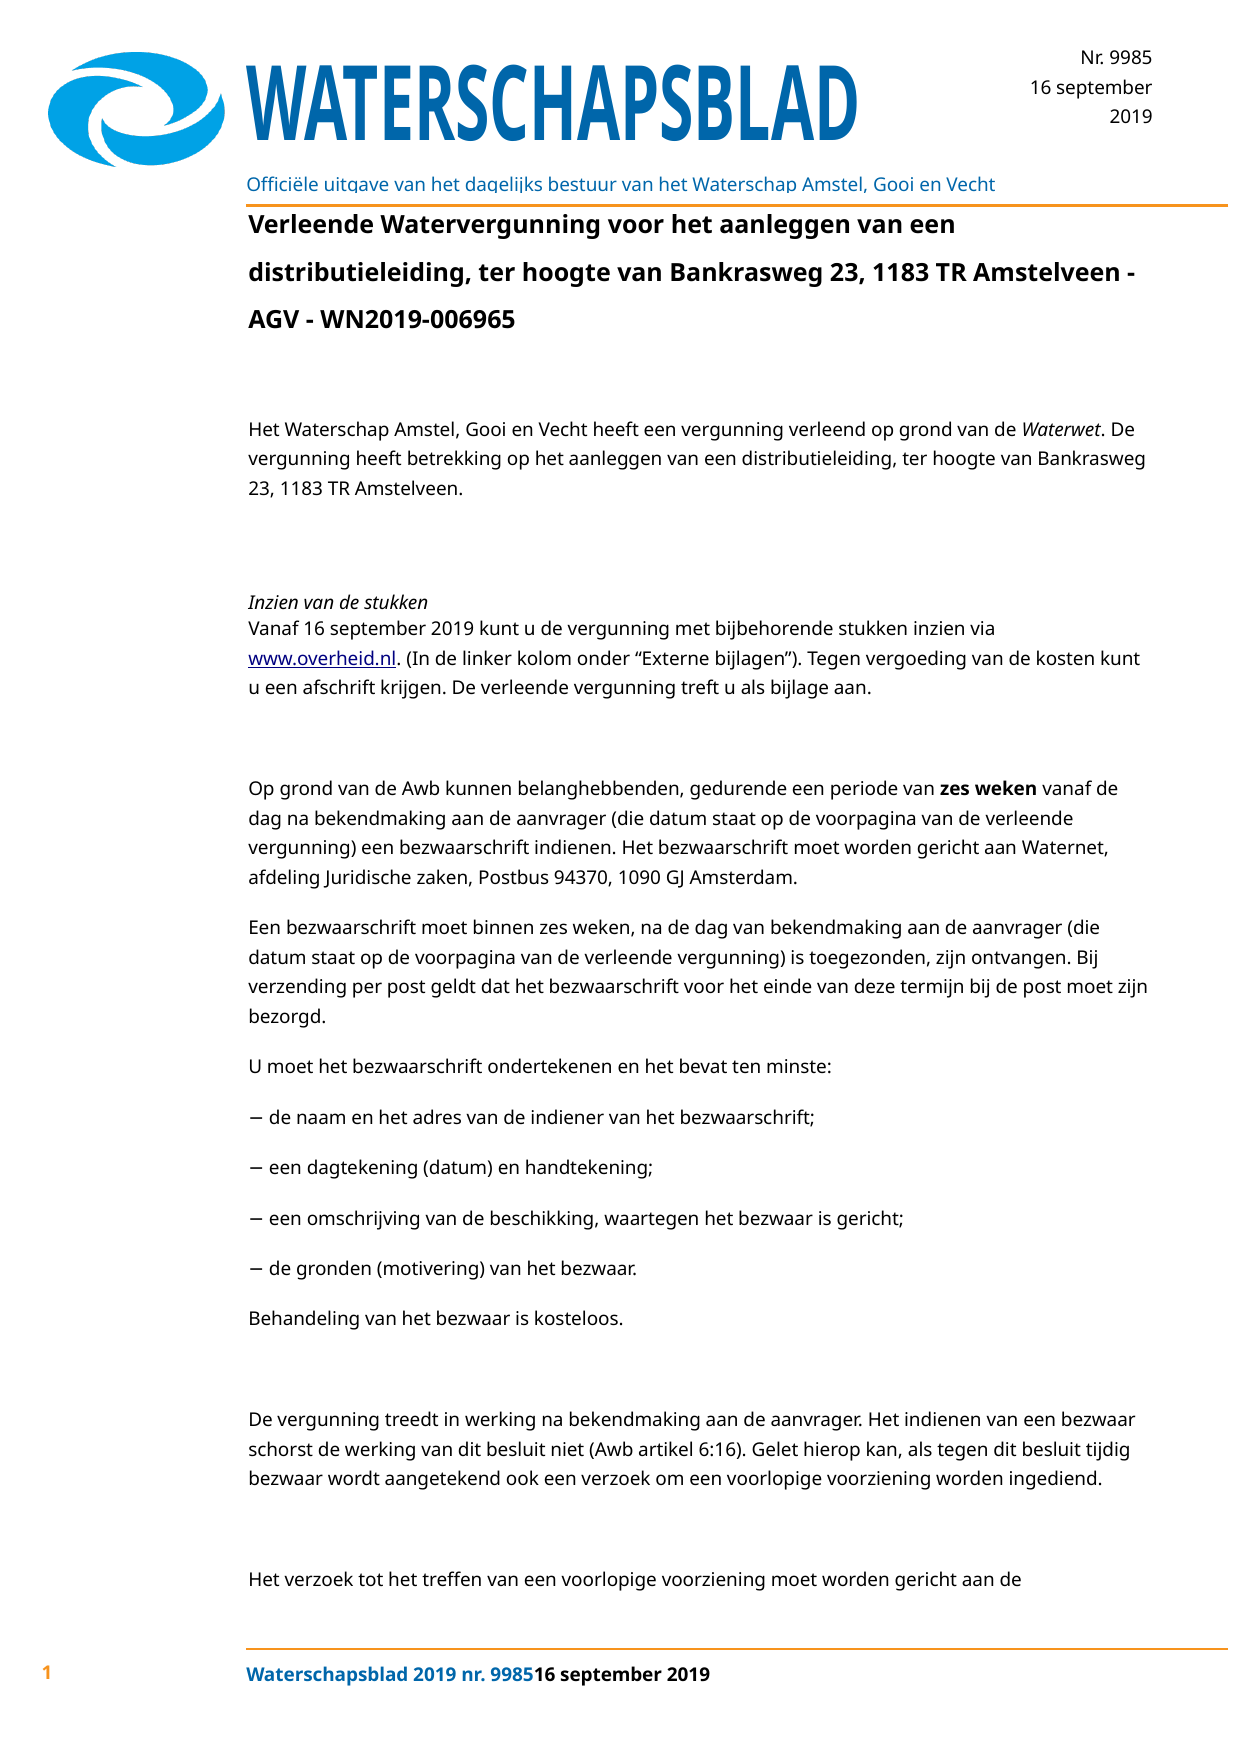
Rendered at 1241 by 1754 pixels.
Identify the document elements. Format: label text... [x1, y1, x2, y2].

text Een bezwaarschrift moet binnen zes weken, na de dag van bekendmaking aan de aanvrager (die datum staat op de voorpagina van de verleende vergunning) is toegezonden, zijn ontvangen. Bij verzending per post geldt dat het bezwaarschrift voor het einde van deze termijn bij de post moet zijn bezorgd. [248, 914, 1152, 1029]
text − een dagtekening (datum) en handtekening; [248, 1154, 1152, 1180]
text Op grond van de Awb kunnen belanghebbenden, gedurende een periode van zes weken vanaf de dag na bekendmaking aan de aanvrager (die datum staat op de voorpagina van de verleende vergunning) een bezwaarschrift indienen. Het bezwaarschrift moet worden gericht aan Waternet, afdeling Juridische zaken, Postbus 94370, 1090 GJ Amsterdam. [248, 775, 1152, 890]
text Verleende Watervergunning voor het aanleggen van een distributieleiding, ter hoogte van Bankrasweg 23, 1183 TR Amstelveen - AGV - WN2019-006965 [248, 207, 1152, 336]
text U moet het bezwaarschrift ondertekenen en het bevat ten minste: [248, 1053, 1152, 1079]
picture [41, 47, 231, 172]
text Het Waterschap Amstel, Gooi en Vecht heeft een vergunning verleend op grond van de Waterwet. De vergunning heeft betrekking op het aanleggen van een distributieleiding, ter hoogte van Bankrasweg 23, 1183 TR Amstelveen. [248, 416, 1152, 501]
text − de naam en het adres van de indiener van het bezwaarschrift; [248, 1104, 1152, 1130]
text Vanaf 16 september 2019 kunt u de vergunning met bijbehorende stukken inzien via www.overheid.nl. (In de linker kolom onder “Externe bijlagen”). Tegen vergoeding van de kosten kunt u een afschrift krijgen. De verleende vergunning treft u als bijlage aan. [248, 615, 1152, 700]
text − een omschrijving van de beschikking, waartegen het bezwaar is gericht; [248, 1205, 1152, 1231]
text De vergunning treedt in werking na bekendmaking aan de aanvrager. Het indienen van een bezwaar schorst de werking van dit besluit niet (Awb artikel 6:16). Gelet hierop kan, als tegen dit besluit tijdig bezwaar wordt aangetekend ook een verzoek om een voorlopige voorziening worden ingediend. [248, 1406, 1152, 1491]
text Inzien van de stukken [248, 589, 1152, 615]
text Behandeling van het bezwaar is kosteloos. [248, 1306, 1152, 1331]
text − de gronden (motivering) van het bezwaar. [248, 1255, 1152, 1281]
text Het verzoek tot het treffen van een voorlopige voorziening moet worden gericht aan de [248, 1566, 1152, 1592]
